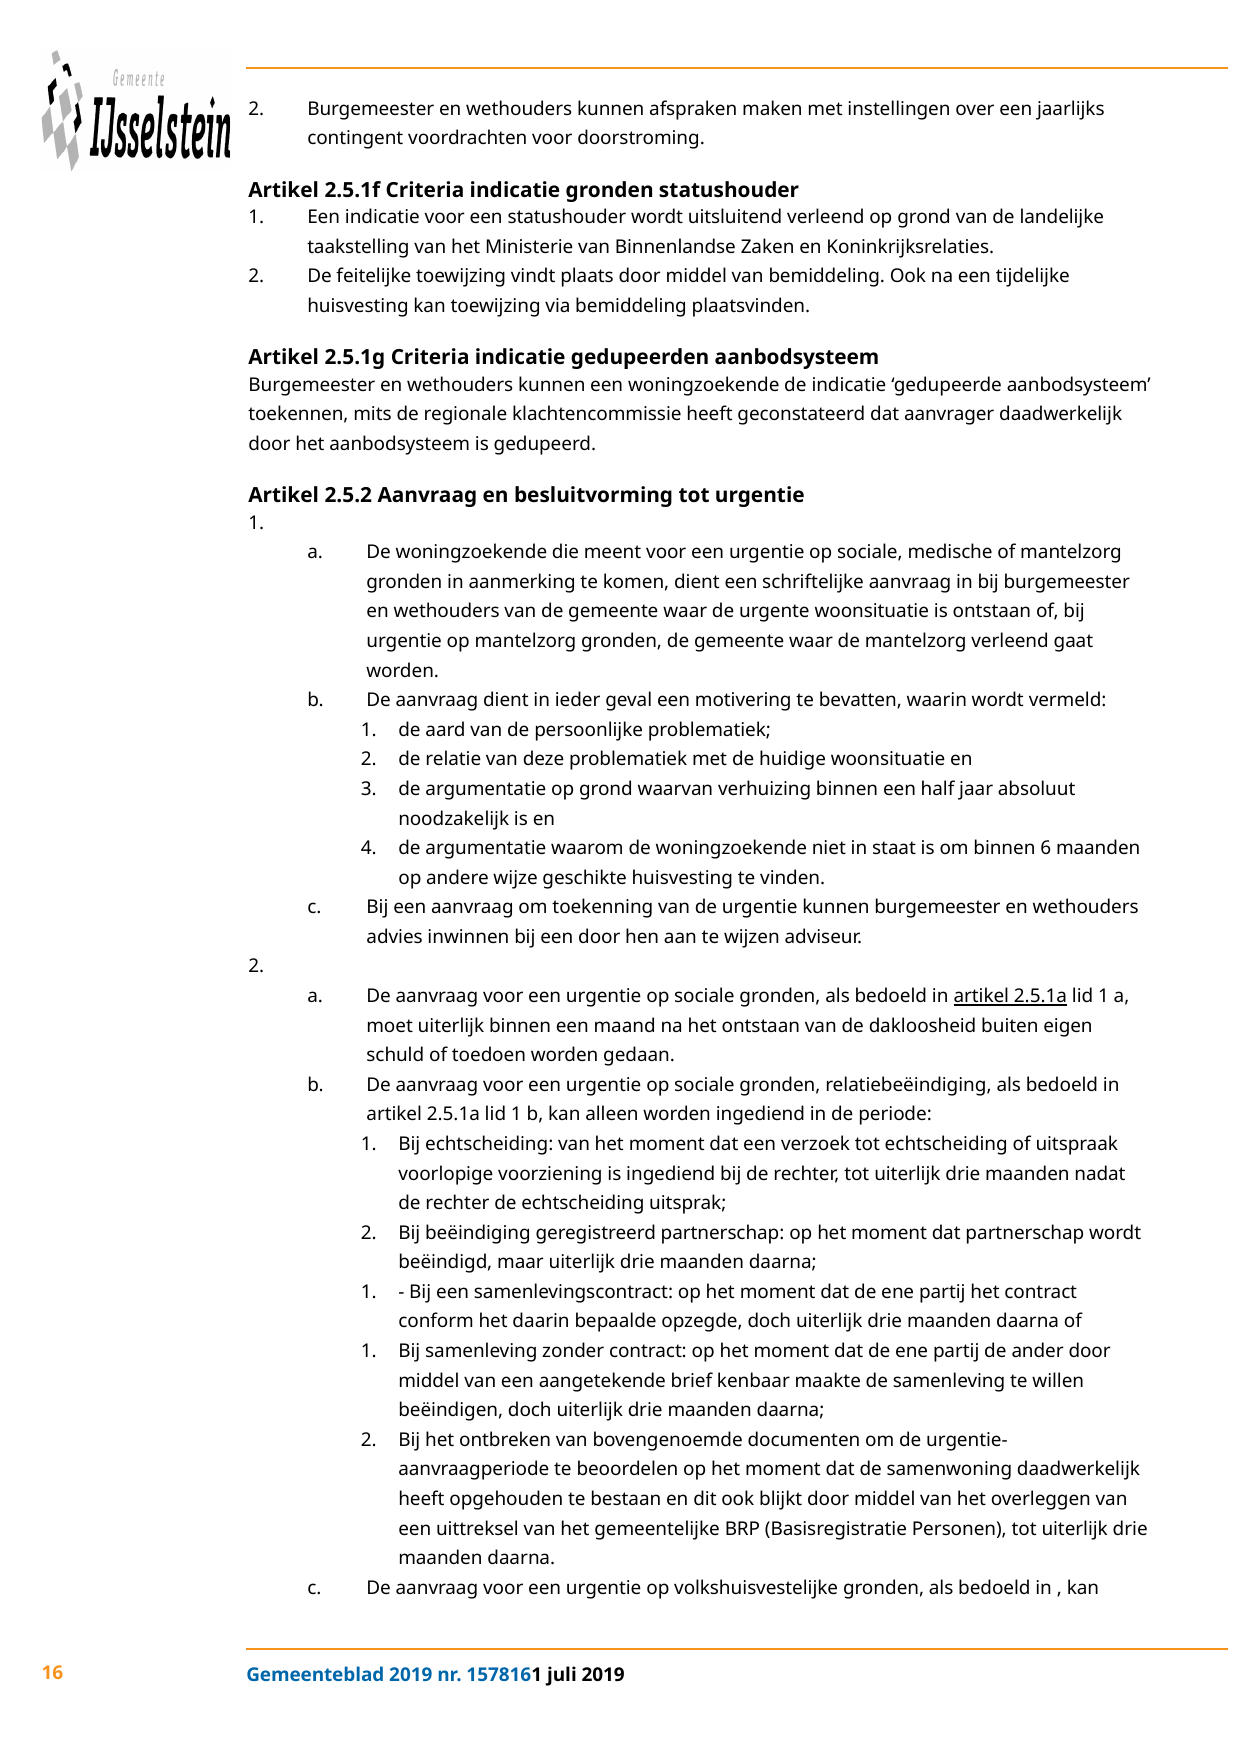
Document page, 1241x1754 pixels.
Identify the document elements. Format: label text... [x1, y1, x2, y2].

list De aanvraag voor een urgentie op volkshuisvestelijke gronden, als bedoeld in , kan [307, 1574, 1152, 1599]
text Artikel 2.5.1f Criteria indicatie gronden statushouder [248, 175, 1152, 203]
list - Bij een samenlevingscontract: op het moment dat de ene partij het contract conform het daarin bepaalde opzegde, doch uiterlijk drie maanden daarna of [361, 1278, 1152, 1333]
list De woningzoekende die meent voor een urgentie op sociale, medische of mantelzorg gronden in aanmerking te komen, dient een schriftelijke aanvraag in bij burgemeester en wethouders van de gemeente waar de urgente woonsituatie is ontstaan of, bij urgentie op mantelzorg gronden, de gemeente waar de mantelzorg verleend gaat worden. [307, 538, 1152, 682]
list De aanvraag dient in ieder geval een motivering te bevatten, waarin wordt vermeld: [307, 686, 1152, 712]
list de argumentatie op grond waarvan verhuizing binnen een half jaar absoluut noodzakelijk is en [361, 775, 1152, 830]
list De aanvraag voor een urgentie op sociale gronden, relatiebeëindiging, als bedoeld in artikel 2.5.1a lid 1 b, kan alleen worden ingediend in de periode: [307, 1071, 1152, 1126]
list De aanvraag voor een urgentie op sociale gronden, als bedoeld in artikel 2.5.1a lid 1 a, moet uiterlijk binnen een maand na het ontstaan van de dakloosheid buiten eigen schuld of toedoen worden gedaan. [307, 982, 1152, 1067]
list de argumentatie waarom de woningzoekende niet in staat is om binnen 6 maanden op andere wijze geschikte huisvesting te vinden. [361, 834, 1152, 889]
list De feitelijke toewijzing vindt plaats door middel van bemiddeling. Ook na een tijdelijke huisvesting kan toewijzing via bemiddeling plaatsvinden. [248, 262, 1152, 318]
list Bij beëindiging geregistreerd partnerschap: op het moment dat partnerschap wordt beëindigd, maar uiterlijk drie maanden daarna; [361, 1219, 1152, 1274]
list Een indicatie voor een statushouder wordt uitsluitend verleend op grond van de landelijke taakstelling van het Ministerie van Binnenlandse Zaken en Koninkrijksrelaties. [248, 203, 1152, 258]
list Bij samenleving zonder contract: op het moment dat de ene partij de ander door middel van een aangetekende brief kenbaar maakte de samenleving te willen beëindigen, doch uiterlijk drie maanden daarna; [361, 1337, 1152, 1422]
text Artikel 2.5.1g Criteria indicatie gedupeerden aanbodsysteem [248, 342, 1152, 371]
list Bij het ontbreken van bovengenoemde documenten om de urgentie-aanvraagperiode te beoordelen op het moment dat de samenwoning daadwerkelijk heeft opgehouden te bestaan en dit ook blijkt door middel van het overleggen van een uittreksel van het gemeentelijke BRP (Basisregistratie Personen), tot uiterlijk drie maanden daarna. [361, 1426, 1152, 1570]
picture [41, 47, 231, 172]
list Bij een aanvraag om toekenning van de urgentie kunnen burgemeester en wethouders advies inwinnen bij een door hen aan te wijzen adviseur. [307, 893, 1152, 949]
text Artikel 2.5.2 Aanvraag en besluitvorming tot urgentie [248, 480, 1152, 509]
list Bij echtscheiding: van het moment dat een verzoek tot echtscheiding of uitspraak voorlopige voorziening is ingediend bij de rechter, tot uiterlijk drie maanden nadat de rechter de echtscheiding uitsprak; [361, 1130, 1152, 1215]
text Burgemeester en wethouders kunnen een woningzoekende de indicatie ‘gedupeerde aanbodsysteem’ toekennen, mits de regionale klachtencommissie heeft geconstateerd dat aanvrager daadwerkelijk door het aanbodsysteem is gedupeerd. [248, 371, 1152, 456]
list de relatie van deze problematiek met de huidige woonsituatie en [361, 746, 1152, 771]
list de aard van de persoonlijke problematiek; [361, 716, 1152, 742]
list Burgemeester en wethouders kunnen afspraken maken met instellingen over een jaarlijks contingent voordrachten voor doorstroming. [248, 95, 1152, 150]
